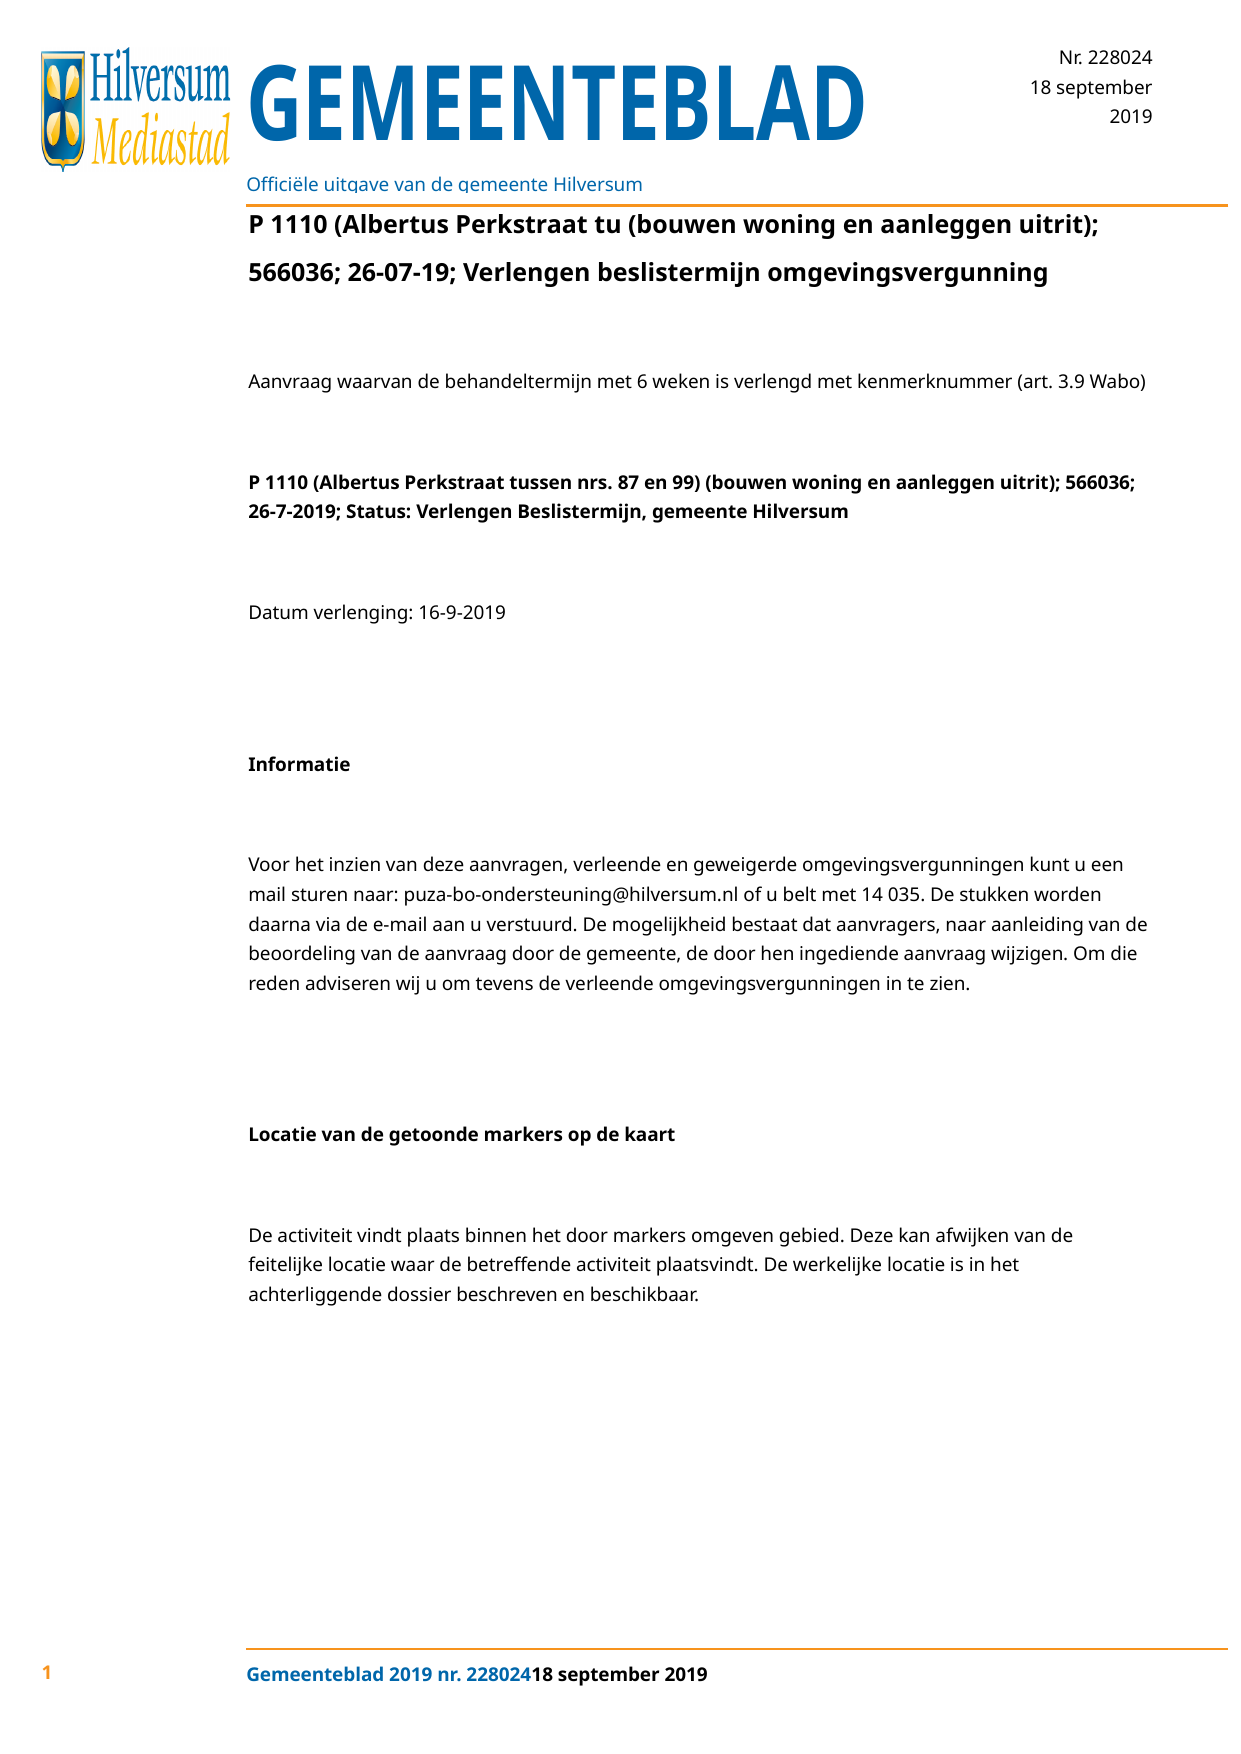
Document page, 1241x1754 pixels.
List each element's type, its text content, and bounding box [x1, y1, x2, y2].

text Locatie van de getoonde markers op de kaart [248, 1121, 1152, 1147]
text Voor het inzien van deze aanvragen, verleende en geweigerde omgevingsvergunningen kunt u een mail sturen naar: puza-bo-ondersteuning@hilversum.nl of u belt met 14 035. De stukken worden daarna via de e-mail aan u verstuurd. De mogelijkheid bestaat dat aanvragers, naar aanleiding van de beoordeling van de aanvraag door de gemeente, de door hen ingediende aanvraag wijzigen. Om die reden adviseren wij u om tevens de verleende omgevingsvergunningen in te zien. [248, 852, 1152, 996]
text De activiteit vindt plaats binnen het door markers omgeven gebied. Deze kan afwijken van de feitelijke locatie waar de betreffende activiteit plaatsvindt. De werkelijke locatie is in het achterliggende dossier beschreven en beschikbaar. [248, 1222, 1152, 1307]
text Informatie [248, 751, 1152, 777]
text P 1110 (Albertus Perkstraat tussen nrs. 87 en 99) (bouwen woning en aanleggen uitrit); 566036; 26-7-2019; Status: Verlengen Beslistermijn, gemeente Hilversum [248, 469, 1152, 524]
text Aanvraag waarvan de behandeltermijn met 6 weken is verlengd met kenmerknummer (art. 3.9 Wabo) [248, 368, 1152, 394]
text Datum verlenging: 16-9-2019 [248, 599, 1152, 625]
picture [41, 47, 231, 172]
text P 1110 (Albertus Perkstraat tu (bouwen woning en aanleggen uitrit); 566036; 26-07-19; Verlengen beslistermijn omgevingsvergunning [248, 207, 1152, 288]
